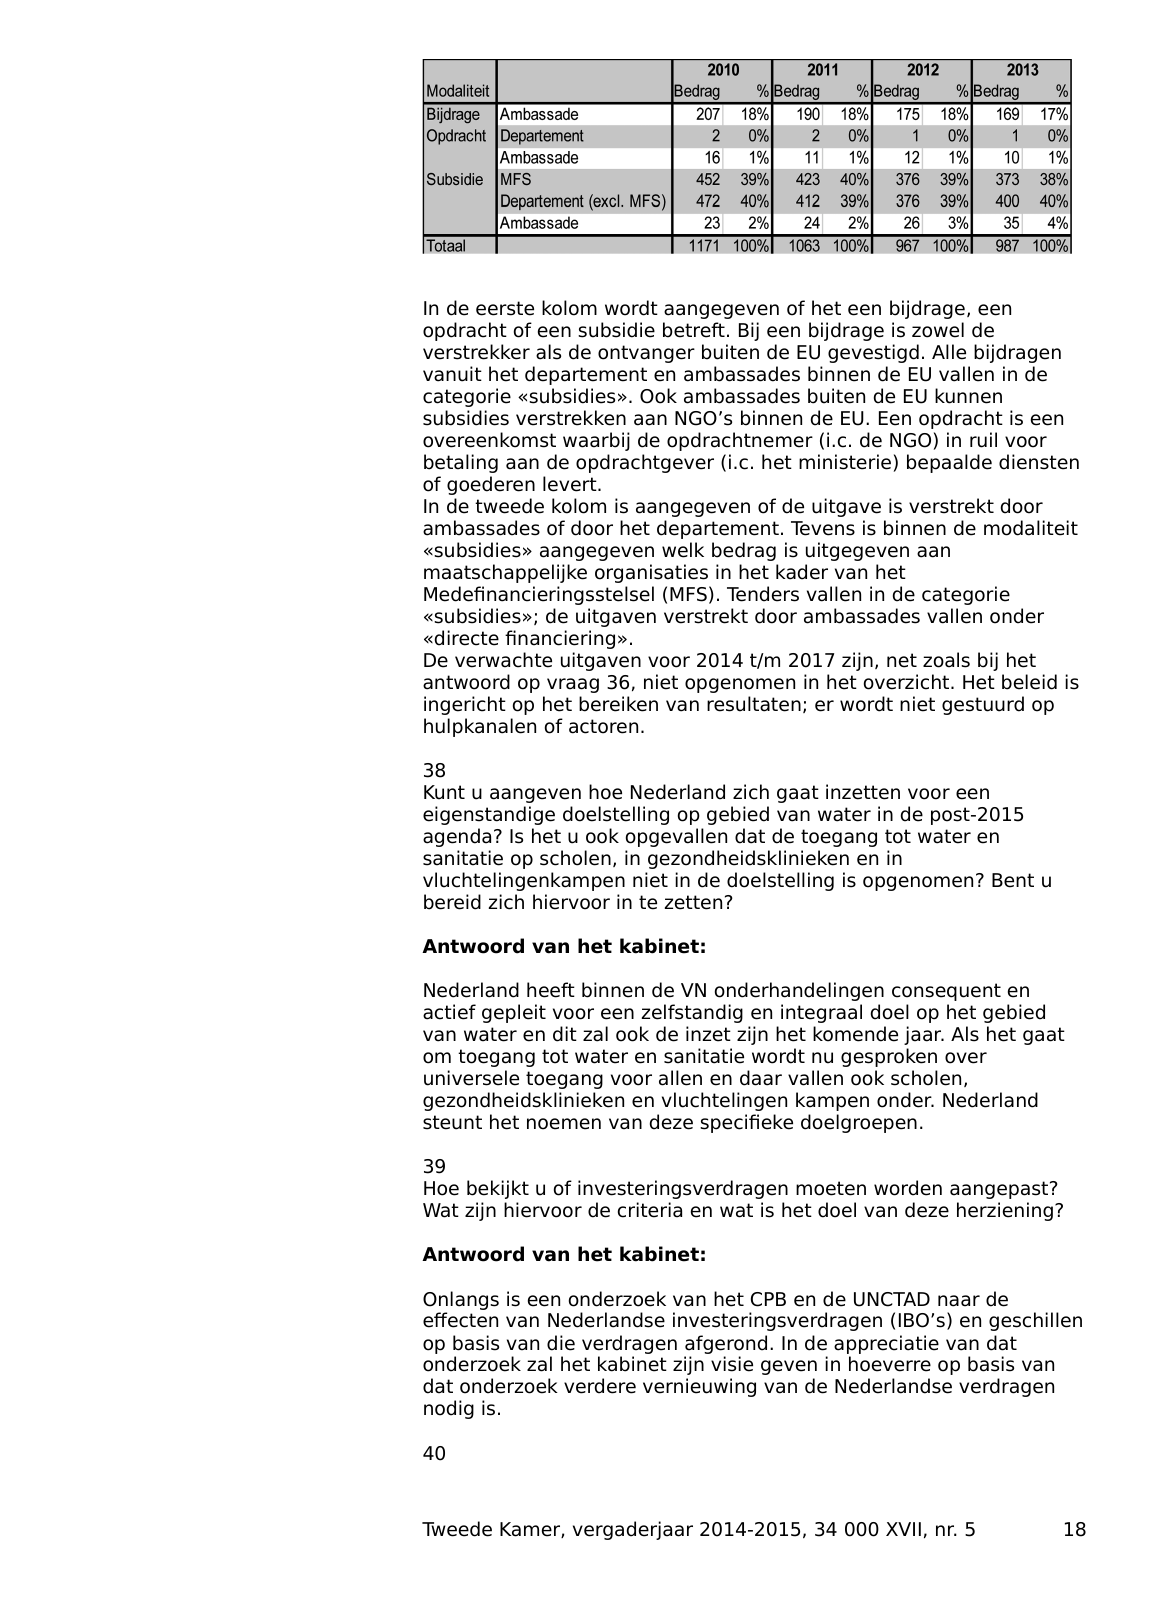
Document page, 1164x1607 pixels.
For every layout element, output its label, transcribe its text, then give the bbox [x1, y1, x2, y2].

text 38 [422, 760, 1087, 782]
text Onlangs is een onderzoek van het CPB en de UNCTAD naar de effecten van Nederlandse investeringsverdragen (IBO’s) en geschillen op basis van die verdragen afgerond. In de appreciatie van dat onderzoek zal het kabinet zijn visie geven in hoeverre op basis van dat onderzoek verdere vernieuwing van de Nederlandse verdragen nodig is. [422, 1288, 1087, 1420]
text Kunt u aangeven hoe Nederland zich gaat inzetten voor een eigenstandige doelstelling op gebied van water in de post-2015 agenda? Is het u ook opgevallen dat de toegang tot water en sanitatie op scholen, in gezondheidsklinieken en in vluchtelingenkampen niet in de doelstelling is opgenomen? Bent u bereid zich hiervoor in te zetten? [422, 782, 1087, 914]
text Nederland heeft binnen de VN onderhandelingen consequent en actief gepleit voor een zelfstandig en integraal doel op het gebied van water en dit zal ook de inzet zijn het komende jaar. Als het gaat om toegang tot water en sanitatie wordt nu gesproken over universele toegang voor allen en daar vallen ook scholen, gezondheidsklinieken en vluchtelingen kampen onder. Nederland steunt het noemen van deze specifieke doelgroepen. [422, 980, 1087, 1134]
subtitle Antwoord van het kabinet: [422, 1244, 1087, 1266]
subtitle Antwoord van het kabinet: [422, 936, 1087, 958]
text Hoe bekijkt u of investeringsverdragen moeten worden aangepast? Wat zijn hiervoor de criteria en wat is het doel van deze herziening? [422, 1178, 1087, 1222]
text In de eerste kolom wordt aangegeven of het een bijdrage, een opdracht of een subsidie betreft. Bij een bijdrage is zowel de verstrekker als de ontvanger buiten de EU gevestigd. Alle bijdragen vanuit het departement en ambassades binnen de EU vallen in de categorie «subsidies». Ook ambassades buiten de EU kunnen subsidies verstrekken aan NGO’s binnen de EU. Een opdracht is een overeenkomst waarbij de opdrachtnemer (i.c. de NGO) in ruil voor betaling aan de opdrachtgever (i.c. het ministerie) bepaalde diensten of goederen levert. [422, 298, 1087, 496]
text 39 [422, 1156, 1087, 1178]
picture [422, 59, 1072, 254]
text In de tweede kolom is aangegeven of de uitgave is verstrekt door ambassades of door het departement. Tevens is binnen de modaliteit «subsidies» aangegeven welk bedrag is uitgegeven aan maatschappelijke organisaties in het kader van het Medefinancieringsstelsel (MFS). Tenders vallen in de categorie «subsidies»; de uitgaven verstrekt door ambassades vallen onder «directe financiering». [422, 496, 1087, 650]
text 40 [422, 1442, 1087, 1464]
text De verwachte uitgaven voor 2014 t/m 2017 zijn, net zoals bij het antwoord op vraag 36, niet opgenomen in het overzicht. Het beleid is ingericht op het bereiken van resultaten; er wordt niet gestuurd op hulpkanalen of actoren. [422, 650, 1087, 738]
